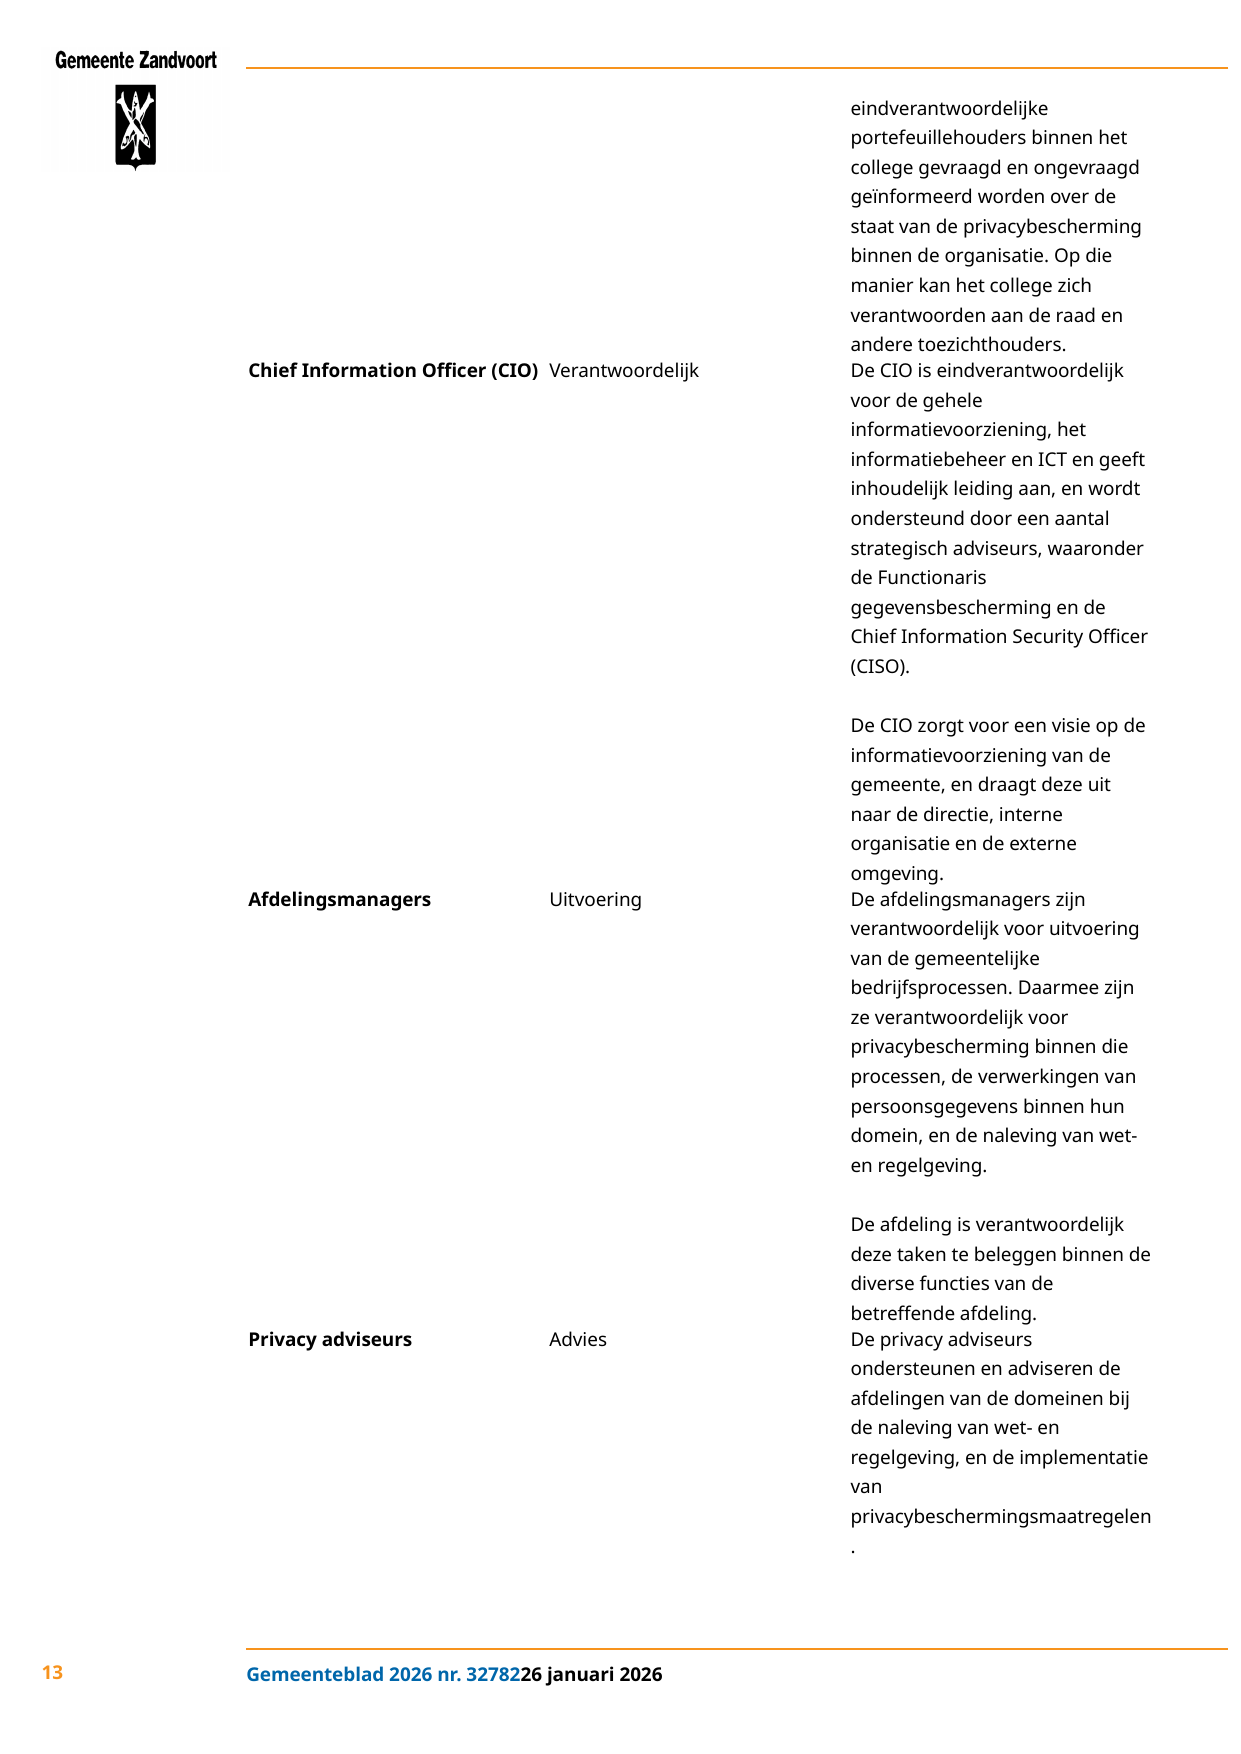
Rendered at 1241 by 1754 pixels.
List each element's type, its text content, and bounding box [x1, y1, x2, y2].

table_cell Advies [549, 1326, 850, 1588]
table_cell Chief Information Officer (CIO) [248, 357, 549, 886]
table_cell [549, 95, 850, 357]
table_cell eindverantwoordelijke portefeuillehouders binnen het college gevraagd en ongevraagd geïnformeerd worden over de staat van de privacybescherming binnen de organisatie. Op die manier kan het college zich verantwoorden aan de raad en andere toezichthouders. [850, 95, 1152, 357]
picture [41, 47, 231, 172]
table_cell Afdelingsmanagers [248, 886, 549, 1326]
table_cell Verantwoordelijk [549, 357, 850, 886]
table_cell De afdelingsmanagers zijn verantwoordelijk voor uitvoering van de gemeentelijke bedrijfsprocessen. Daarmee zijn ze verantwoordelijk voor privacybescherming binnen die processen, de verwerkingen van persoonsgegevens binnen hun domein, en de naleving van wet- en regelgeving. De afdeling is verantwoordelijk deze taken te beleggen binnen de diverse functies van de betreffende afdeling. [850, 886, 1152, 1326]
table_cell De CIO is eindverantwoordelijk voor de gehele informatievoorziening, het informatiebeheer en ICT en geeft inhoudelijk leiding aan, en wordt ondersteund door een aantal strategisch adviseurs, waaronder de Functionaris gegevensbescherming en de Chief Information Security Officer (CISO). De CIO zorgt voor een visie op de informatievoorziening van de gemeente, en draagt deze uit naar de directie, interne organisatie en de externe omgeving. [850, 357, 1152, 886]
table_cell De privacy adviseurs ondersteunen en adviseren de afdelingen van de domeinen bij de naleving van wet- en regelgeving, en de implementatie van privacybeschermingsmaatregelen. [850, 1326, 1152, 1588]
table_cell [248, 95, 549, 357]
table_cell Privacy adviseurs [248, 1326, 549, 1588]
table_cell Uitvoering [549, 886, 850, 1326]
